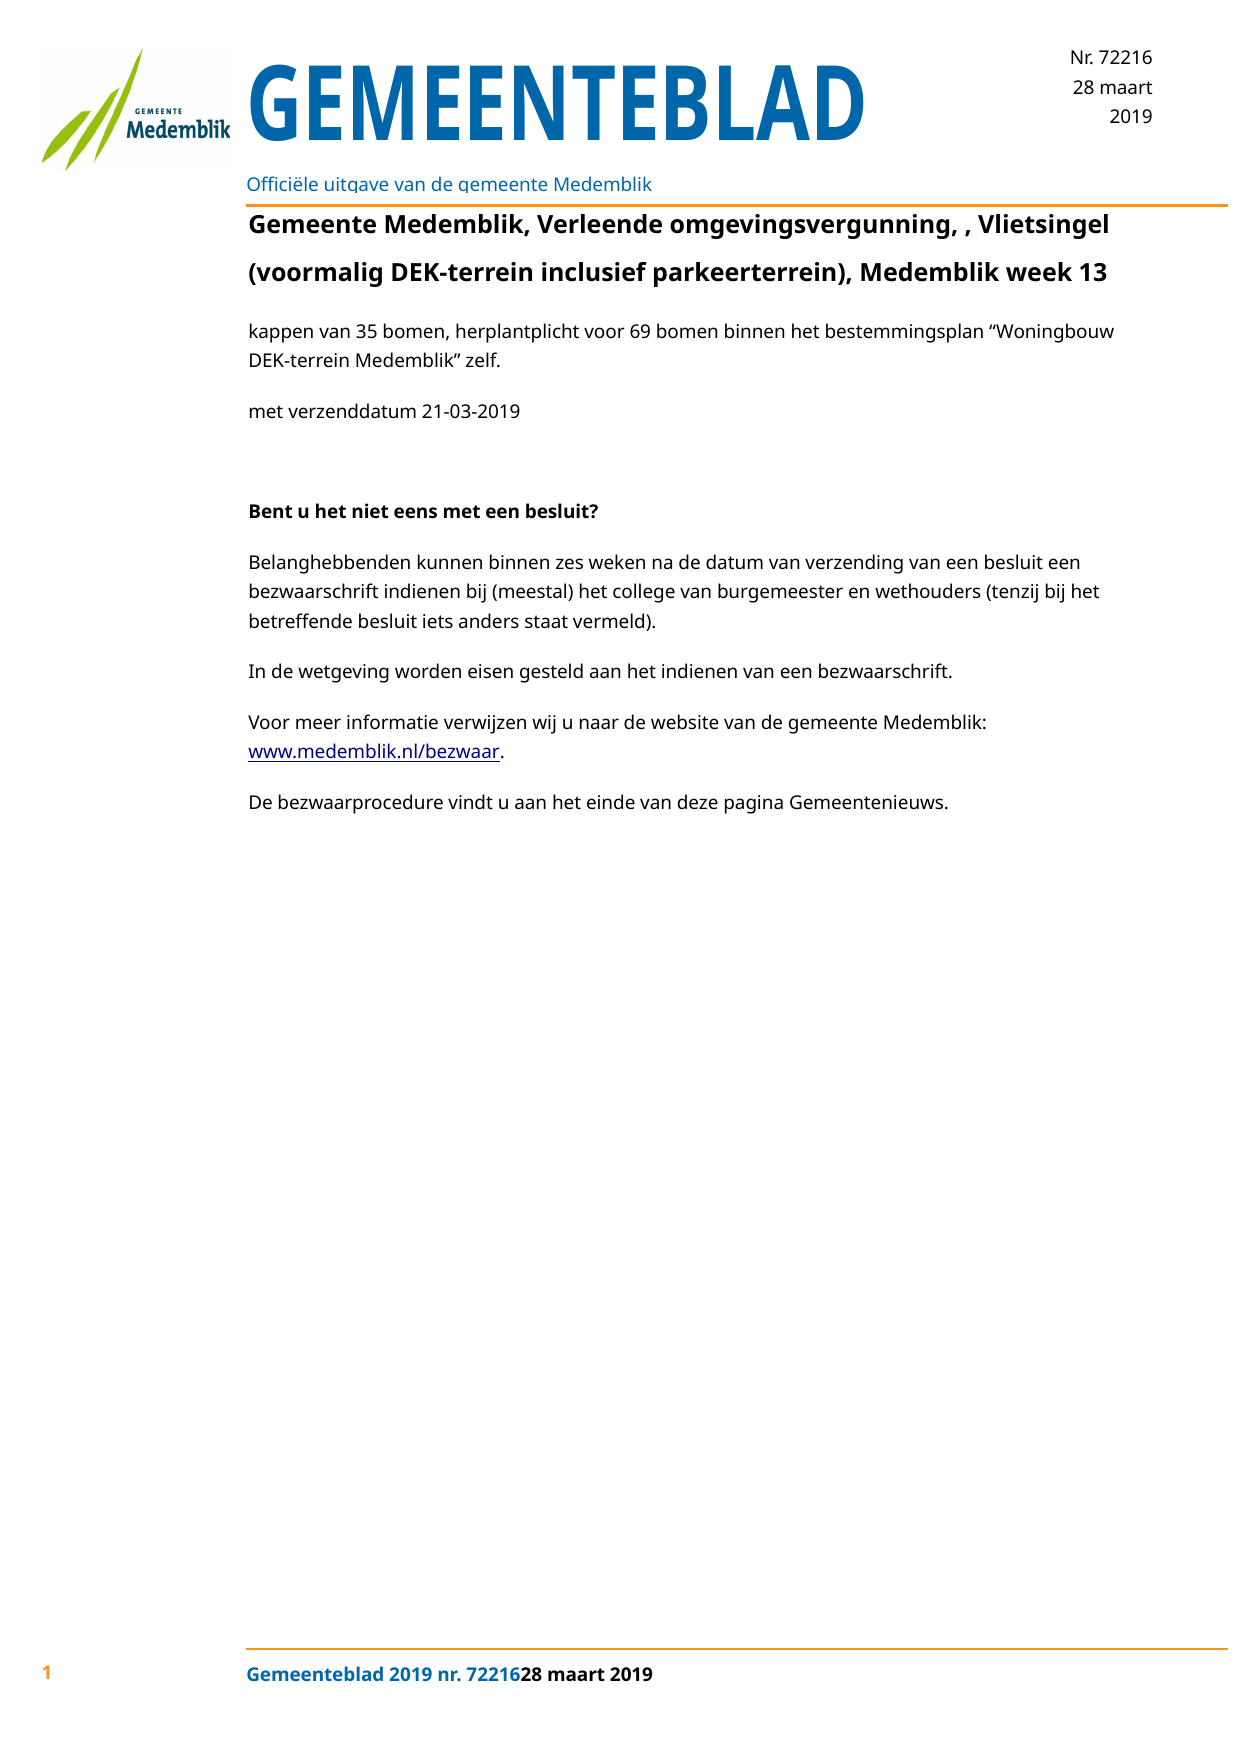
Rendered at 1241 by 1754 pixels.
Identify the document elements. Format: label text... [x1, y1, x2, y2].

text In de wetgeving worden eisen gesteld aan het indienen van een bezwaarschrift. [248, 659, 1152, 684]
text De bezwaarprocedure vindt u aan het einde van deze pagina Gemeentenieuws. [248, 789, 1152, 815]
text kappen van 35 bomen, herplantplicht voor 69 bomen binnen het bestemmingsplan “Woningbouw DEK-terrein Medemblik” zelf. [248, 318, 1152, 373]
text Voor meer informatie verwijzen wij u naar de website van de gemeente Medemblik: www.medemblik.nl/bezwaar. [248, 709, 1152, 764]
picture [41, 47, 231, 172]
text Bent u het niet eens met een besluit? [248, 499, 1152, 524]
text met verzenddatum 21-03-2019 [248, 398, 1152, 424]
text Gemeente Medemblik, Verleende omgevingsvergunning, , Vlietsingel (voormalig DEK-terrein inclusief parkeerterrein), Medemblik week 13 [248, 207, 1152, 288]
text Belanghebbenden kunnen binnen zes weken na de datum van verzending van een besluit een bezwaarschrift indienen bij (meestal) het college van burgemeester en wethouders (tenzij bij het betreffende besluit iets anders staat vermeld). [248, 549, 1152, 634]
